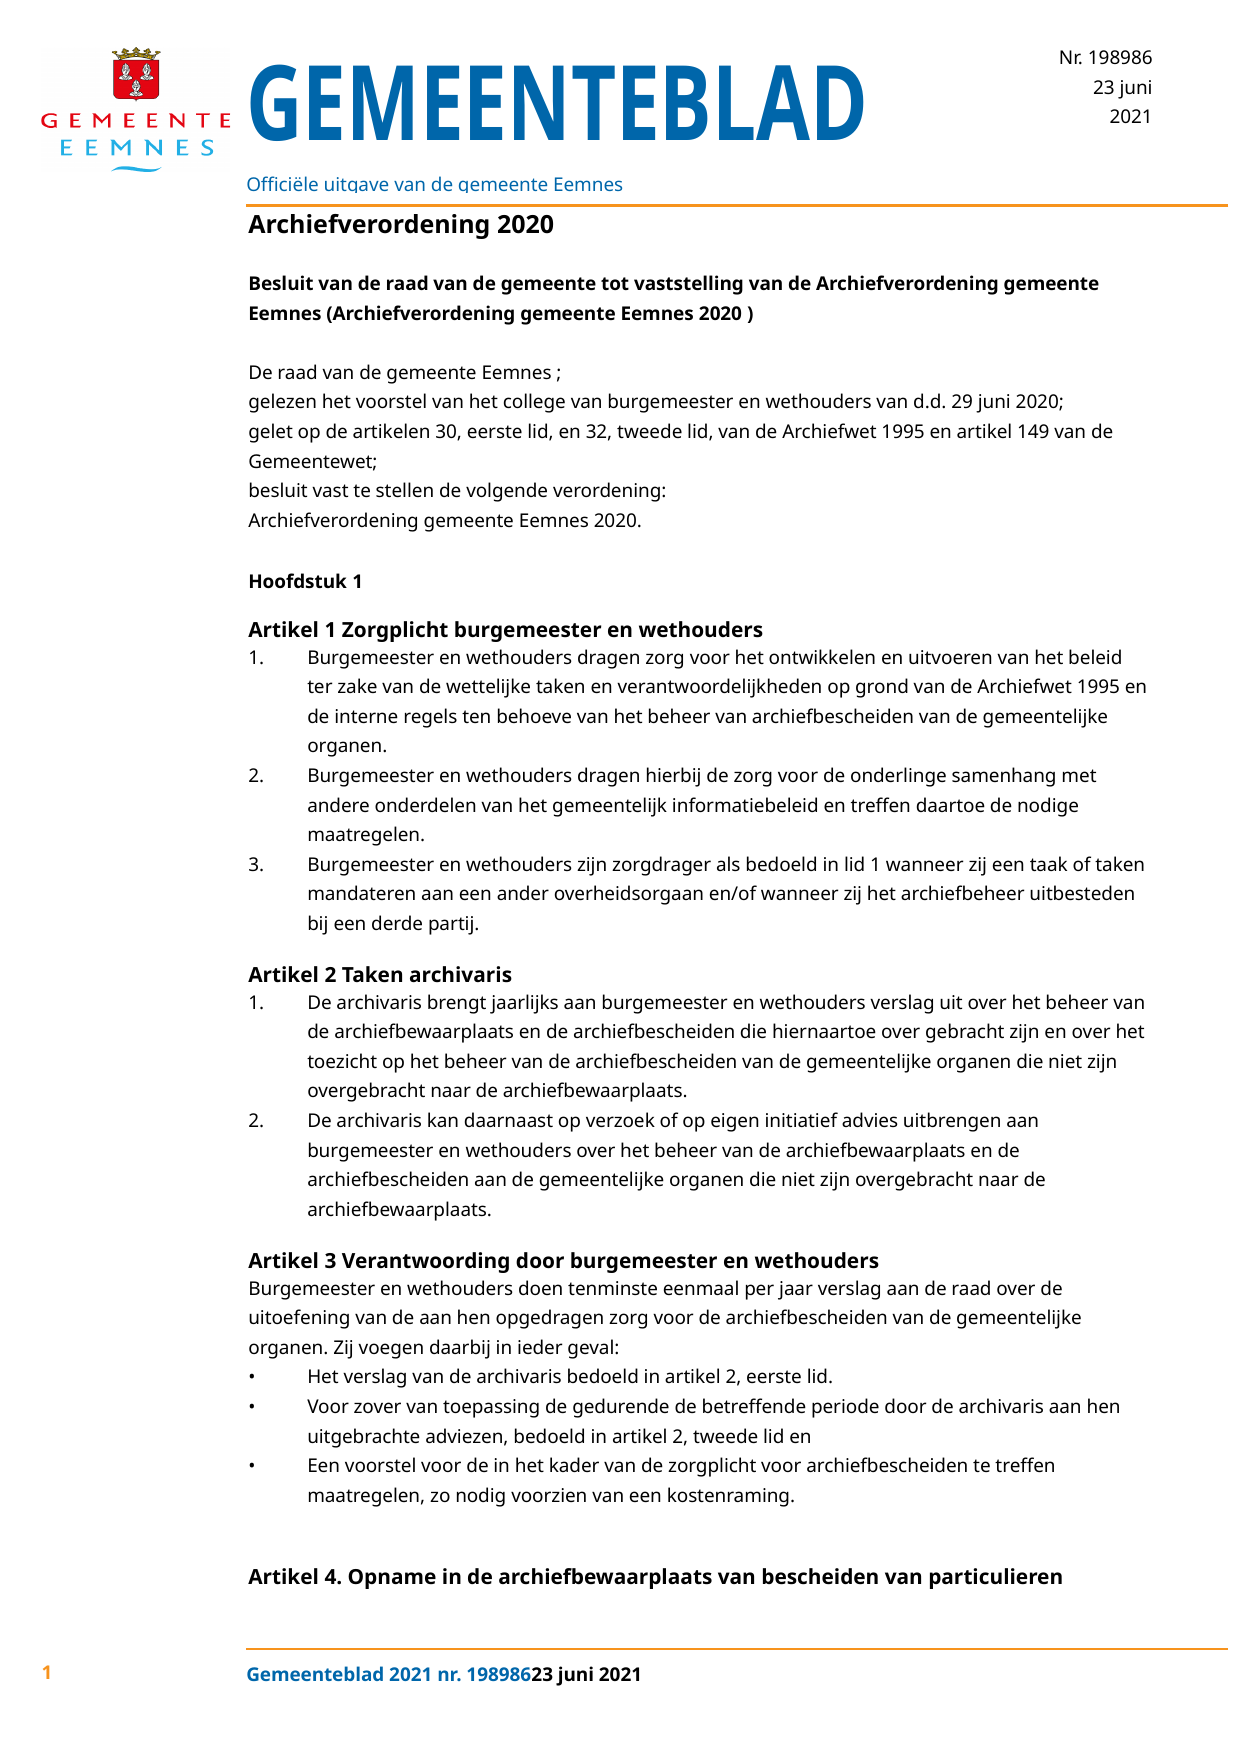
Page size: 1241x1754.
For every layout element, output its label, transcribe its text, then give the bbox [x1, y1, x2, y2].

text Artikel 3 Verantwoording door burgemeester en wethouders [248, 1246, 1152, 1275]
text Artikel 4. Opname in de archiefbewaarplaats van bescheiden van particulieren [248, 1562, 1152, 1590]
text Artikel 1 Zorgplicht burgemeester en wethouders [248, 615, 1152, 644]
text De raad van de gemeente Eemnes ; [248, 359, 1152, 385]
picture [41, 47, 231, 172]
list Burgemeester en wethouders dragen zorg voor het ontwikkelen en uitvoeren van het beleid ter zake van de wettelijke taken en verantwoordelijkheden op grond van de Archiefwet 1995 en de interne regels ten behoeve van het beheer van archiefbescheiden van de gemeentelijke organen. [248, 644, 1152, 758]
text besluit vast te stellen de volgende verordening: [248, 477, 1152, 503]
text Hoofdstuk 1 [248, 566, 1152, 594]
text Archiefverordening gemeente Eemnes 2020. [248, 507, 1152, 533]
list Het verslag van de archivaris bedoeld in artikel 2, eerste lid. [248, 1364, 1152, 1389]
list Burgemeester en wethouders zijn zorgdrager als bedoeld in lid 1 wanneer zij een taak of taken mandateren aan een ander overheidsorgaan en/of wanneer zij het archiefbeheer uitbesteden bij een derde partij. [248, 851, 1152, 936]
list Burgemeester en wethouders dragen hierbij de zorg voor de onderlinge samenhang met andere onderdelen van het gemeentelijk informatiebeleid en treffen daartoe de nodige maatregelen. [248, 762, 1152, 847]
text gelezen het voorstel van het college van burgemeester en wethouders van d.d. 29 juni 2020; [248, 389, 1152, 414]
text Besluit van de raad van de gemeente tot vaststelling van de Archiefverordening gemeente Eemnes (Archiefverordening gemeente Eemnes 2020 ) [248, 270, 1152, 326]
text gelet op de artikelen 30, eerste lid, en 32, tweede lid, van de Archiefwet 1995 en artikel 149 van de Gemeentewet; [248, 418, 1152, 473]
list Een voorstel voor de in het kader van de zorgplicht voor archiefbescheiden te treffen maatregelen, zo nodig voorzien van een kostenraming. [248, 1452, 1152, 1508]
list De archivaris brengt jaarlijks aan burgemeester en wethouders verslag uit over het beheer van de archiefbewaarplaats en de archiefbescheiden die hiernaartoe over gebracht zijn en over het toezicht op het beheer van de archiefbescheiden van de gemeentelijke organen die niet zijn overgebracht naar de archiefbewaarplaats. [248, 989, 1152, 1103]
list Voor zover van toepassing de gedurende de betreffende periode door de archivaris aan hen uitgebrachte adviezen, bedoeld in artikel 2, tweede lid en [248, 1393, 1152, 1448]
text Artikel 2 Taken archivaris [248, 961, 1152, 989]
list De archivaris kan daarnaast op verzoek of op eigen initiatief advies uitbrengen aan burgemeester en wethouders over het beheer van de archiefbewaarplaats en de archiefbescheiden aan de gemeentelijke organen die niet zijn overgebracht naar de archiefbewaarplaats. [248, 1107, 1152, 1222]
text Archiefverordening 2020 [248, 207, 1152, 241]
text Burgemeester en wethouders doen tenminste eenmaal per jaar verslag aan de raad over de uitoefening van de aan hen opgedragen zorg voor de archiefbescheiden van de gemeentelijke organen. Zij voegen daarbij in ieder geval: [248, 1275, 1152, 1360]
